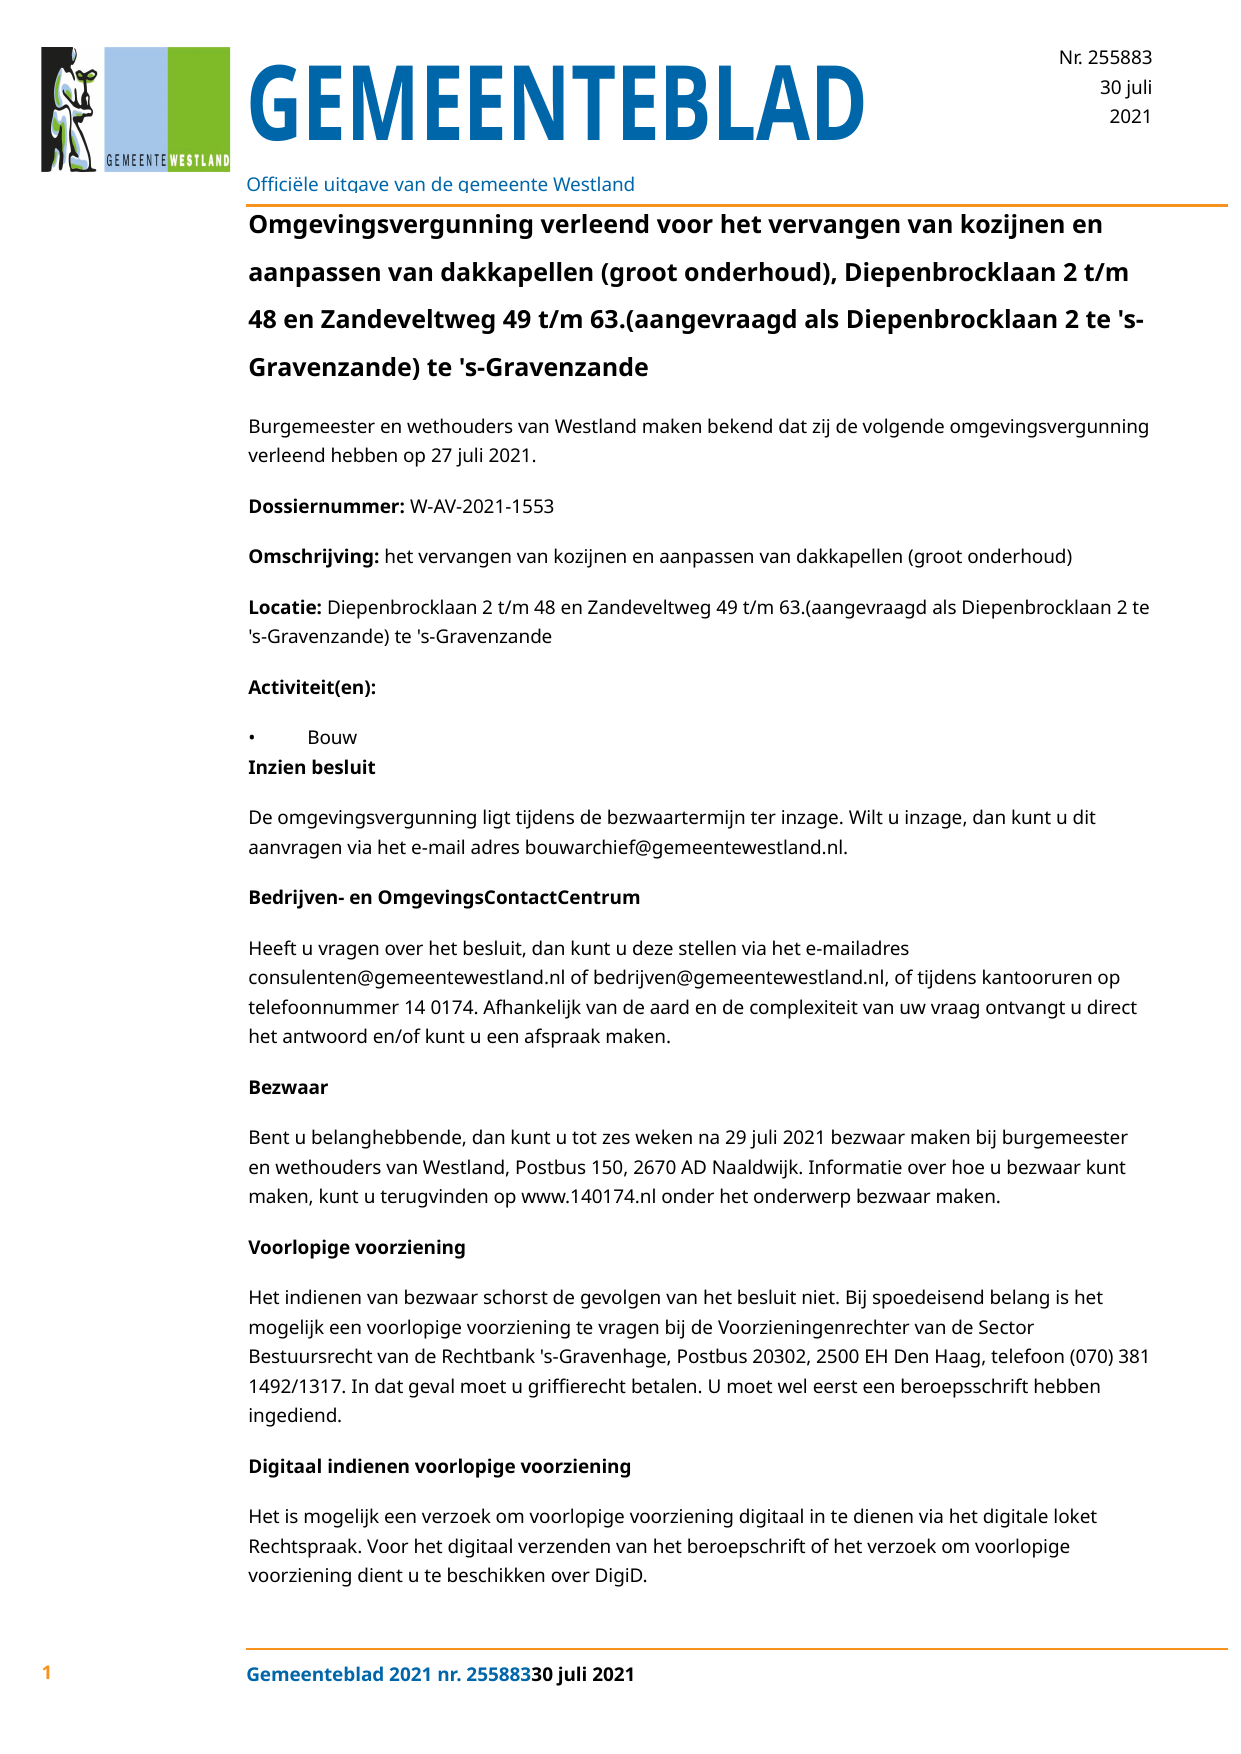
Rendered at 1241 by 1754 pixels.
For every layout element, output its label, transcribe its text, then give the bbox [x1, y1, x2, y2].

text Het is mogelijk een verzoek om voorlopige voorziening digitaal in te dienen via het digitale loket Rechtspraak. Voor het digitaal verzenden van het beroepschrift of het verzoek om voorlopige voorziening dient u te beschikken over DigiD. [248, 1503, 1152, 1588]
text Bedrijven- en OmgevingsContactCentrum [248, 884, 1152, 910]
text Voorlopige voorziening [248, 1234, 1152, 1260]
text Dossiernummer: W-AV-2021-1553 [248, 493, 1152, 519]
text Bent u belanghebbende, dan kunt u tot zes weken na 29 juli 2021 bezwaar maken bij burgemeester en wethouders van Westland, Postbus 150, 2670 AD Naaldwijk. Informatie over hoe u bezwaar kunt maken, kunt u terugvinden op www.140174.nl onder het onderwerp bezwaar maken. [248, 1124, 1152, 1209]
text Inzien besluit [248, 754, 1152, 780]
text Bezwaar [248, 1074, 1152, 1100]
text Digitaal indienen voorlopige voorziening [248, 1453, 1152, 1479]
text Omgevingsvergunning verleend voor het vervangen van kozijnen en aanpassen van dakkapellen (groot onderhoud), Diepenbrocklaan 2 t/m 48 en Zandeveltweg 49 t/m 63.(aangevraagd als Diepenbrocklaan 2 te 's-Gravenzande) te 's-Gravenzande [248, 207, 1152, 384]
text Locatie: Diepenbrocklaan 2 t/m 48 en Zandeveltweg 49 t/m 63.(aangevraagd als Diepenbrocklaan 2 te 's-Gravenzande) te 's-Gravenzande [248, 594, 1152, 649]
text Heeft u vragen over het besluit, dan kunt u deze stellen via het e-mailadres consulenten@gemeentewestland.nl of bedrijven@gemeentewestland.nl, of tijdens kantooruren op telefoonnummer 14 0174. Afhankelijk van de aard en de complexiteit van uw vraag ontvangt u direct het antwoord en/of kunt u een afspraak maken. [248, 935, 1152, 1049]
text Het indienen van bezwaar schorst de gevolgen van het besluit niet. Bij spoedeisend belang is het mogelijk een voorlopige voorziening te vragen bij de Voorzieningenrechter van de Sector Bestuursrecht van de Rechtbank 's-Gravenhage, Postbus 20302, 2500 EH Den Haag, telefoon (070) 381 1492/1317. In dat geval moet u griffierecht betalen. U moet wel eerst een beroepsschrift hebben ingediend. [248, 1284, 1152, 1428]
text Activiteit(en): [248, 674, 1152, 700]
text Omschrijving: het vervangen van kozijnen en aanpassen van dakkapellen (groot onderhoud) [248, 543, 1152, 569]
list Bouw [248, 724, 1152, 750]
text Burgemeester en wethouders van Westland maken bekend dat zij de volgende omgevingsvergunning verleend hebben op 27 juli 2021. [248, 413, 1152, 468]
text De omgevingsvergunning ligt tijdens de bezwaartermijn ter inzage. Wilt u inzage, dan kunt u dit aanvragen via het e-mail adres bouwarchief@gemeentewestland.nl. [248, 804, 1152, 860]
picture [41, 47, 231, 172]
